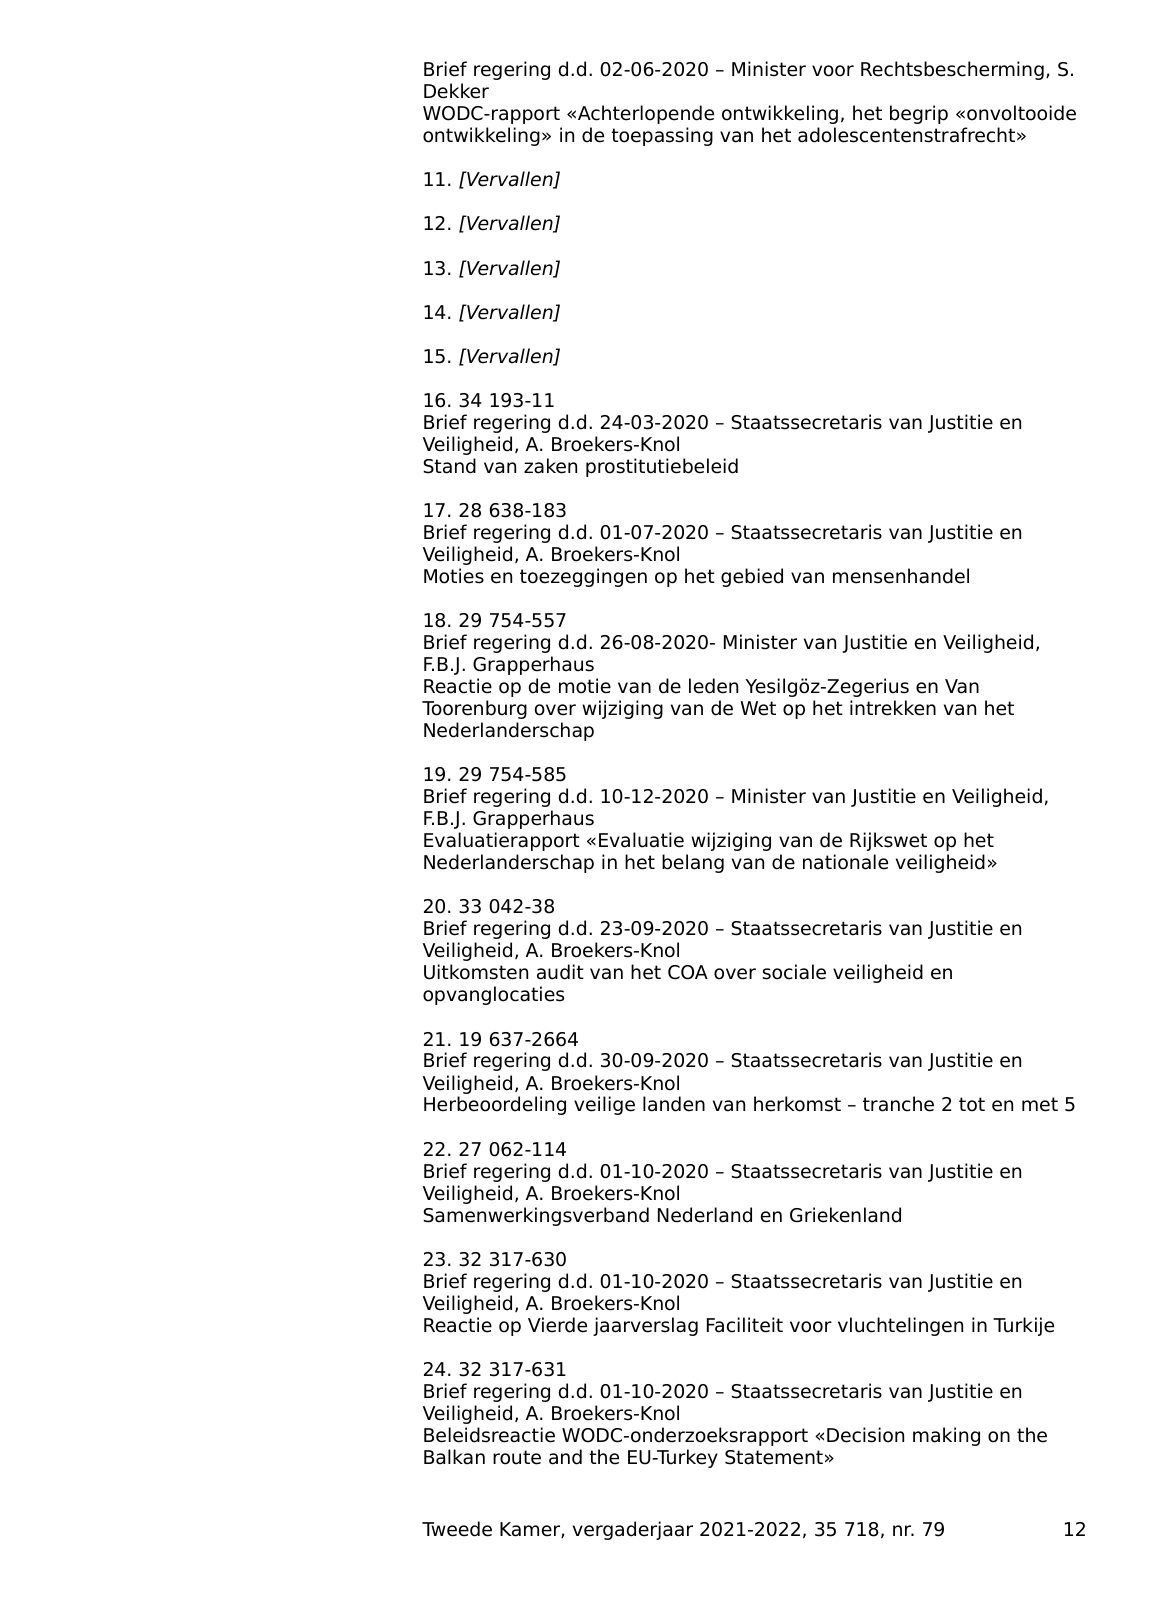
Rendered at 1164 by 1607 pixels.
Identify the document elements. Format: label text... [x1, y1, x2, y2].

text 19. 29 754-585 [422, 764, 1087, 786]
text Reactie op de motie van de leden Yesilgöz-Zegerius en Van Toorenburg over wijziging van de Wet op het intrekken van het Nederlanderschap [422, 676, 1087, 742]
text Brief regering d.d. 23-09-2020 – Staatssecretaris van Justitie en Veiligheid, A. Broekers-Knol [422, 918, 1087, 962]
text Brief regering d.d. 01-10-2020 – Staatssecretaris van Justitie en Veiligheid, A. Broekers-Knol [422, 1271, 1087, 1314]
text Brief regering d.d. 24-03-2020 – Staatssecretaris van Justitie en Veiligheid, A. Broekers-Knol [422, 412, 1087, 456]
text Brief regering d.d. 26-08-2020- Minister van Justitie en Veiligheid, F.B.J. Grapperhaus [422, 632, 1087, 676]
text 13. [Vervallen] [422, 257, 1087, 279]
text 16. 34 193-11 [422, 390, 1087, 412]
text Uitkomsten audit van het COA over sociale veiligheid en opvanglocaties [422, 962, 1087, 1006]
text 11. [Vervallen] [422, 169, 1087, 191]
text 18. 29 754-557 [422, 610, 1087, 632]
text WODC-rapport «Achterlopende ontwikkeling, het begrip «onvoltooide ontwikkeling» in de toepassing van het adolescentenstrafrecht» [422, 103, 1087, 147]
text 21. 19 637-2664 [422, 1028, 1087, 1050]
text Brief regering d.d. 30-09-2020 – Staatssecretaris van Justitie en Veiligheid, A. Broekers-Knol [422, 1050, 1087, 1094]
text Brief regering d.d. 01-10-2020 – Staatssecretaris van Justitie en Veiligheid, A. Broekers-Knol [422, 1161, 1087, 1204]
text 23. 32 317-630 [422, 1249, 1087, 1271]
text Brief regering d.d. 01-10-2020 – Staatssecretaris van Justitie en Veiligheid, A. Broekers-Knol [422, 1381, 1087, 1425]
text Herbeoordeling veilige landen van herkomst – tranche 2 tot en met 5 [422, 1094, 1087, 1116]
text Reactie op Vierde jaarverslag Faciliteit voor vluchtelingen in Turkije [422, 1314, 1087, 1337]
text Evaluatierapport «Evaluatie wijziging van de Rijkswet op het Nederlanderschap in het belang van de nationale veiligheid» [422, 830, 1087, 874]
text 14. [Vervallen] [422, 302, 1087, 324]
text 20. 33 042-38 [422, 896, 1087, 918]
text Moties en toezeggingen op het gebied van mensenhandel [422, 566, 1087, 588]
text Brief regering d.d. 01-07-2020 – Staatssecretaris van Justitie en Veiligheid, A. Broekers-Knol [422, 522, 1087, 566]
text Brief regering d.d. 02-06-2020 – Minister voor Rechtsbescherming, S. Dekker [422, 59, 1087, 103]
text 24. 32 317-631 [422, 1359, 1087, 1381]
text Brief regering d.d. 10-12-2020 – Minister van Justitie en Veiligheid, F.B.J. Grapperhaus [422, 786, 1087, 830]
text Stand van zaken prostitutiebeleid [422, 456, 1087, 478]
text Samenwerkingsverband Nederland en Griekenland [422, 1204, 1087, 1226]
text 12. [Vervallen] [422, 213, 1087, 235]
text Beleidsreactie WODC-onderzoeksrapport «Decision making on the Balkan route and the EU-Turkey Statement» [422, 1425, 1087, 1469]
text 17. 28 638-183 [422, 500, 1087, 522]
text 15. [Vervallen] [422, 346, 1087, 368]
text 22. 27 062-114 [422, 1138, 1087, 1161]
